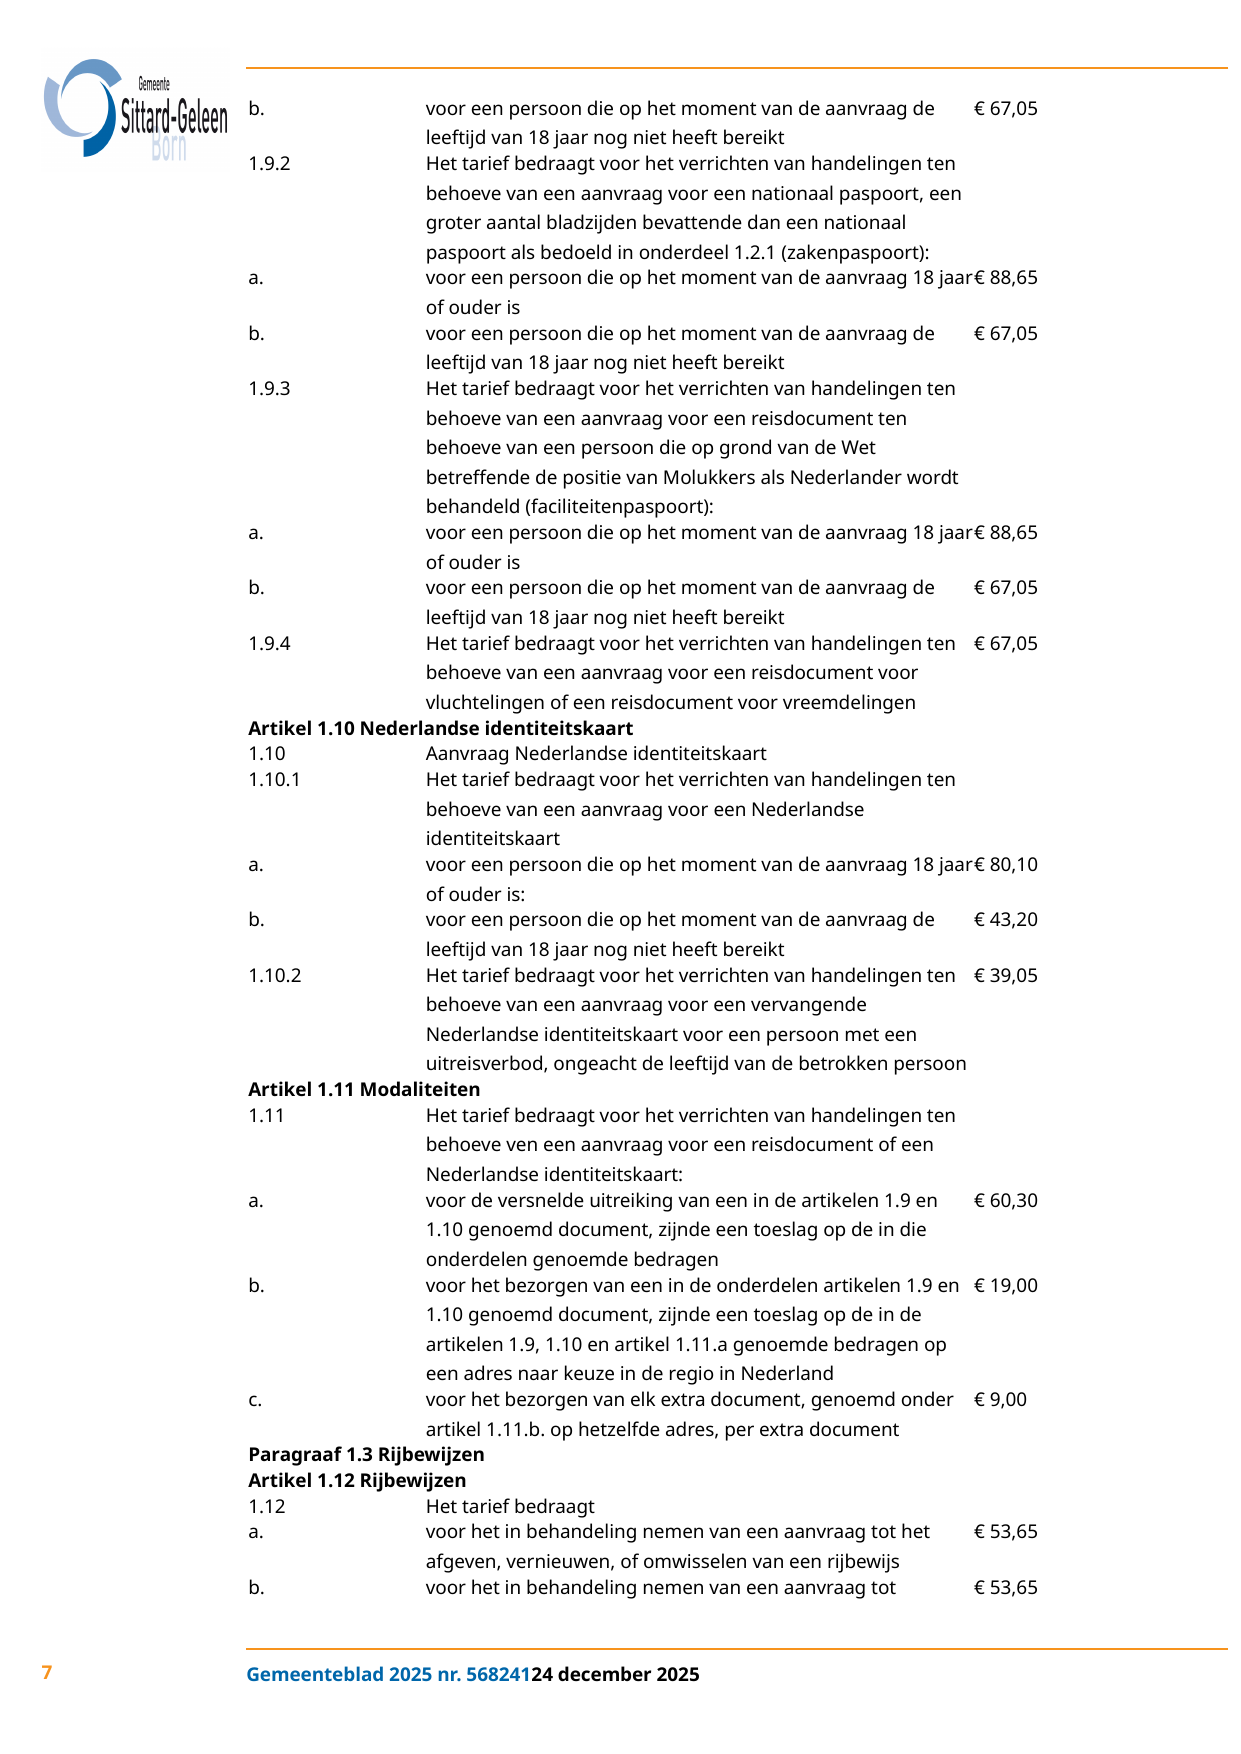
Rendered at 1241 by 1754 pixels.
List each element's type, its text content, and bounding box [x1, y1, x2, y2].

table_cell [974, 766, 1152, 851]
table_cell voor een persoon die op het moment van de aanvraag 18 jaar of ouder is [426, 519, 974, 574]
table_cell voor het in behandeling nemen van een aanvraag tot [426, 1574, 974, 1600]
table_cell voor het in behandeling nemen van een aanvraag tot het afgeven, vernieuwen, of omwisselen van een rijbewijs [426, 1519, 974, 1574]
table_cell b. [248, 1272, 426, 1386]
table_cell € 9,00 [974, 1386, 1152, 1442]
table_cell Het tarief bedraagt voor het verrichten van handelingen ten behoeve van een aanvraag voor een nationaal paspoort, een groter aantal bladzijden bevattende dan een nationaal paspoort als bedoeld in onderdeel 1.2.1 (zakenpaspoort): [426, 150, 974, 264]
table_cell voor een persoon die op het moment van de aanvraag 18 jaar of ouder is [426, 265, 974, 320]
table_cell € 19,00 [974, 1272, 1152, 1386]
table_cell c. [248, 1386, 426, 1442]
table_cell a. [248, 519, 426, 574]
table_cell € 43,20 [974, 906, 1152, 962]
table_cell b. [248, 320, 426, 375]
table_cell a. [248, 265, 426, 320]
table_cell [974, 150, 1152, 264]
table_cell Het tarief bedraagt voor het verrichten van handelingen ten behoeve van een aanvraag voor een reisdocument ten behoeve van een persoon die op grond van de Wet betreffende de positie van Molukkers als Nederlander wordt behandeld (faciliteitenpaspoort): [426, 375, 974, 519]
table_cell € 60,30 [974, 1187, 1152, 1272]
table_cell b. [248, 1574, 426, 1600]
table_cell voor een persoon die op het moment van de aanvraag 18 jaar of ouder is: [426, 851, 974, 906]
picture [41, 47, 231, 172]
table_cell voor het bezorgen van elk extra document, genoemd onder artikel 1.11.b. op hetzelfde adres, per extra document [426, 1386, 974, 1442]
table_cell € 67,05 [974, 95, 1152, 150]
table_cell € 39,05 [974, 962, 1152, 1076]
table_cell voor een persoon die op het moment van de aanvraag de leeftijd van 18 jaar nog niet heeft bereikt [426, 320, 974, 375]
table_cell € 88,65 [974, 519, 1152, 574]
table_cell Artikel 1.11 Modaliteiten [248, 1076, 1152, 1102]
table_cell Paragraaf 1.3 Rijbewijzen [248, 1442, 1152, 1467]
table_cell Het tarief bedraagt voor het verrichten van handelingen ten behoeve ven een aanvraag voor een reisdocument of een Nederlandse identiteitskaart: [426, 1102, 974, 1187]
table_cell € 67,05 [974, 320, 1152, 375]
table_cell [974, 1102, 1152, 1187]
table_cell Artikel 1.10 Nederlandse identiteitskaart [248, 715, 1152, 741]
table_cell [974, 741, 1152, 766]
table_cell voor het bezorgen van een in de onderdelen artikelen 1.9 en 1.10 genoemd document, zijnde een toeslag op de in de artikelen 1.9, 1.10 en artikel 1.11.a genoemde bedragen op een adres naar keuze in de regio in Nederland [426, 1272, 974, 1386]
table_cell voor een persoon die op het moment van de aanvraag de leeftijd van 18 jaar nog niet heeft bereikt [426, 575, 974, 630]
table_cell [974, 375, 1152, 519]
table_cell voor een persoon die op het moment van de aanvraag de leeftijd van 18 jaar nog niet heeft bereikt [426, 95, 974, 150]
table_cell b. [248, 95, 426, 150]
table_cell Het tarief bedraagt voor het verrichten van handelingen ten behoeve van een aanvraag voor een Nederlandse identiteitskaart [426, 766, 974, 851]
table_cell € 88,65 [974, 265, 1152, 320]
table_cell a. [248, 1519, 426, 1574]
table_cell € 67,05 [974, 630, 1152, 715]
table_cell [974, 1493, 1152, 1519]
table_cell a. [248, 1187, 426, 1272]
table_cell b. [248, 906, 426, 962]
table_cell Het tarief bedraagt voor het verrichten van handelingen ten behoeve van een aanvraag voor een vervangende Nederlandse identiteitskaart voor een persoon met een uitreisverbod, ongeacht de leeftijd van de betrokken persoon [426, 962, 974, 1076]
table_cell Artikel 1.12 Rijbewijzen [248, 1467, 1152, 1493]
table_cell 1.9.4 [248, 630, 426, 715]
table_cell Het tarief bedraagt [426, 1493, 974, 1519]
table_cell € 53,65 [974, 1574, 1152, 1600]
table_cell Aanvraag Nederlandse identiteitskaart [426, 741, 974, 766]
table_cell 1.9.3 [248, 375, 426, 519]
table_cell Het tarief bedraagt voor het verrichten van handelingen ten behoeve van een aanvraag voor een reisdocument voor vluchtelingen of een reisdocument voor vreemdelingen [426, 630, 974, 715]
table_cell 1.10 [248, 741, 426, 766]
table_cell b. [248, 575, 426, 630]
table_cell € 67,05 [974, 575, 1152, 630]
table_cell 1.10.2 [248, 962, 426, 1076]
table_cell 1.9.2 [248, 150, 426, 264]
table_cell 1.12 [248, 1493, 426, 1519]
table_cell 1.11 [248, 1102, 426, 1187]
table_cell a. [248, 851, 426, 906]
table_cell voor de versnelde uitreiking van een in de artikelen 1.9 en 1.10 genoemd document, zijnde een toeslag op de in die onderdelen genoemde bedragen [426, 1187, 974, 1272]
table_cell € 53,65 [974, 1519, 1152, 1574]
table_cell € 80,10 [974, 851, 1152, 906]
table_cell 1.10.1 [248, 766, 426, 851]
table_cell voor een persoon die op het moment van de aanvraag de leeftijd van 18 jaar nog niet heeft bereikt [426, 906, 974, 962]
